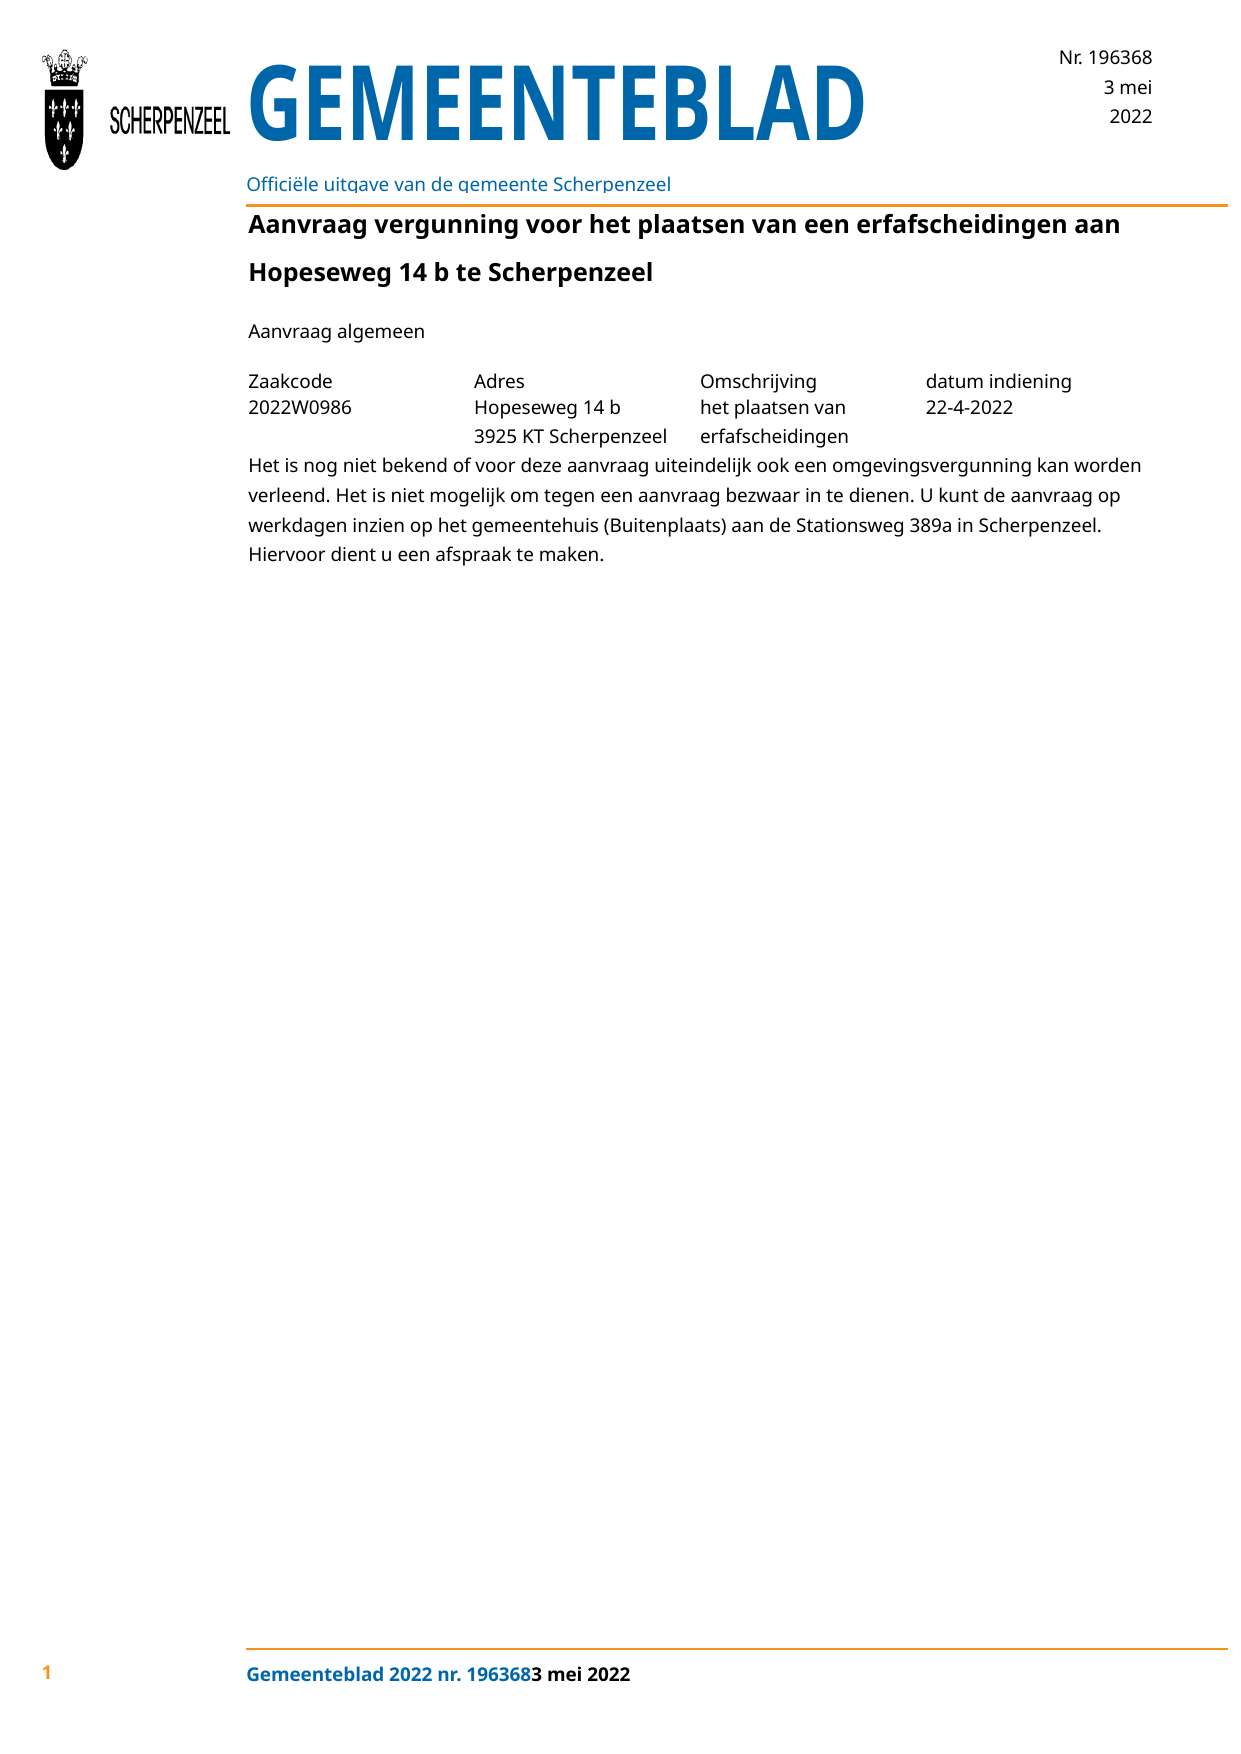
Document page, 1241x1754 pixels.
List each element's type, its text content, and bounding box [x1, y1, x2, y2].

text Aanvraag vergunning voor het plaatsen van een erfafscheidingen aan Hopeseweg 14 b te Scherpenzeel [248, 207, 1152, 288]
picture [41, 47, 231, 172]
table_header Omschrijving [700, 369, 926, 394]
text Het is nog niet bekend of voor deze aanvraag uiteindelijk ook een omgevingsvergunning kan worden verleend. Het is niet mogelijk om tegen een aanvraag bezwaar in te dienen. U kunt de aanvraag op werkdagen inzien op het gemeentehuis (Buitenplaats) aan de Stationsweg 389a in Scherpenzeel. Hiervoor dient u een afspraak te maken. [248, 453, 1152, 567]
table_cell het plaatsen van erfafscheidingen [700, 394, 926, 449]
text Aanvraag algemeen [248, 318, 1152, 344]
table_cell 2022W0986 [248, 394, 474, 449]
table_header Adres [474, 369, 700, 394]
table_cell Hopeseweg 14 b 3925 KT Scherpenzeel [474, 394, 700, 449]
table_cell 22-4-2022 [926, 394, 1152, 449]
table_header Zaakcode [248, 369, 474, 394]
table_header datum indiening [926, 369, 1152, 394]
